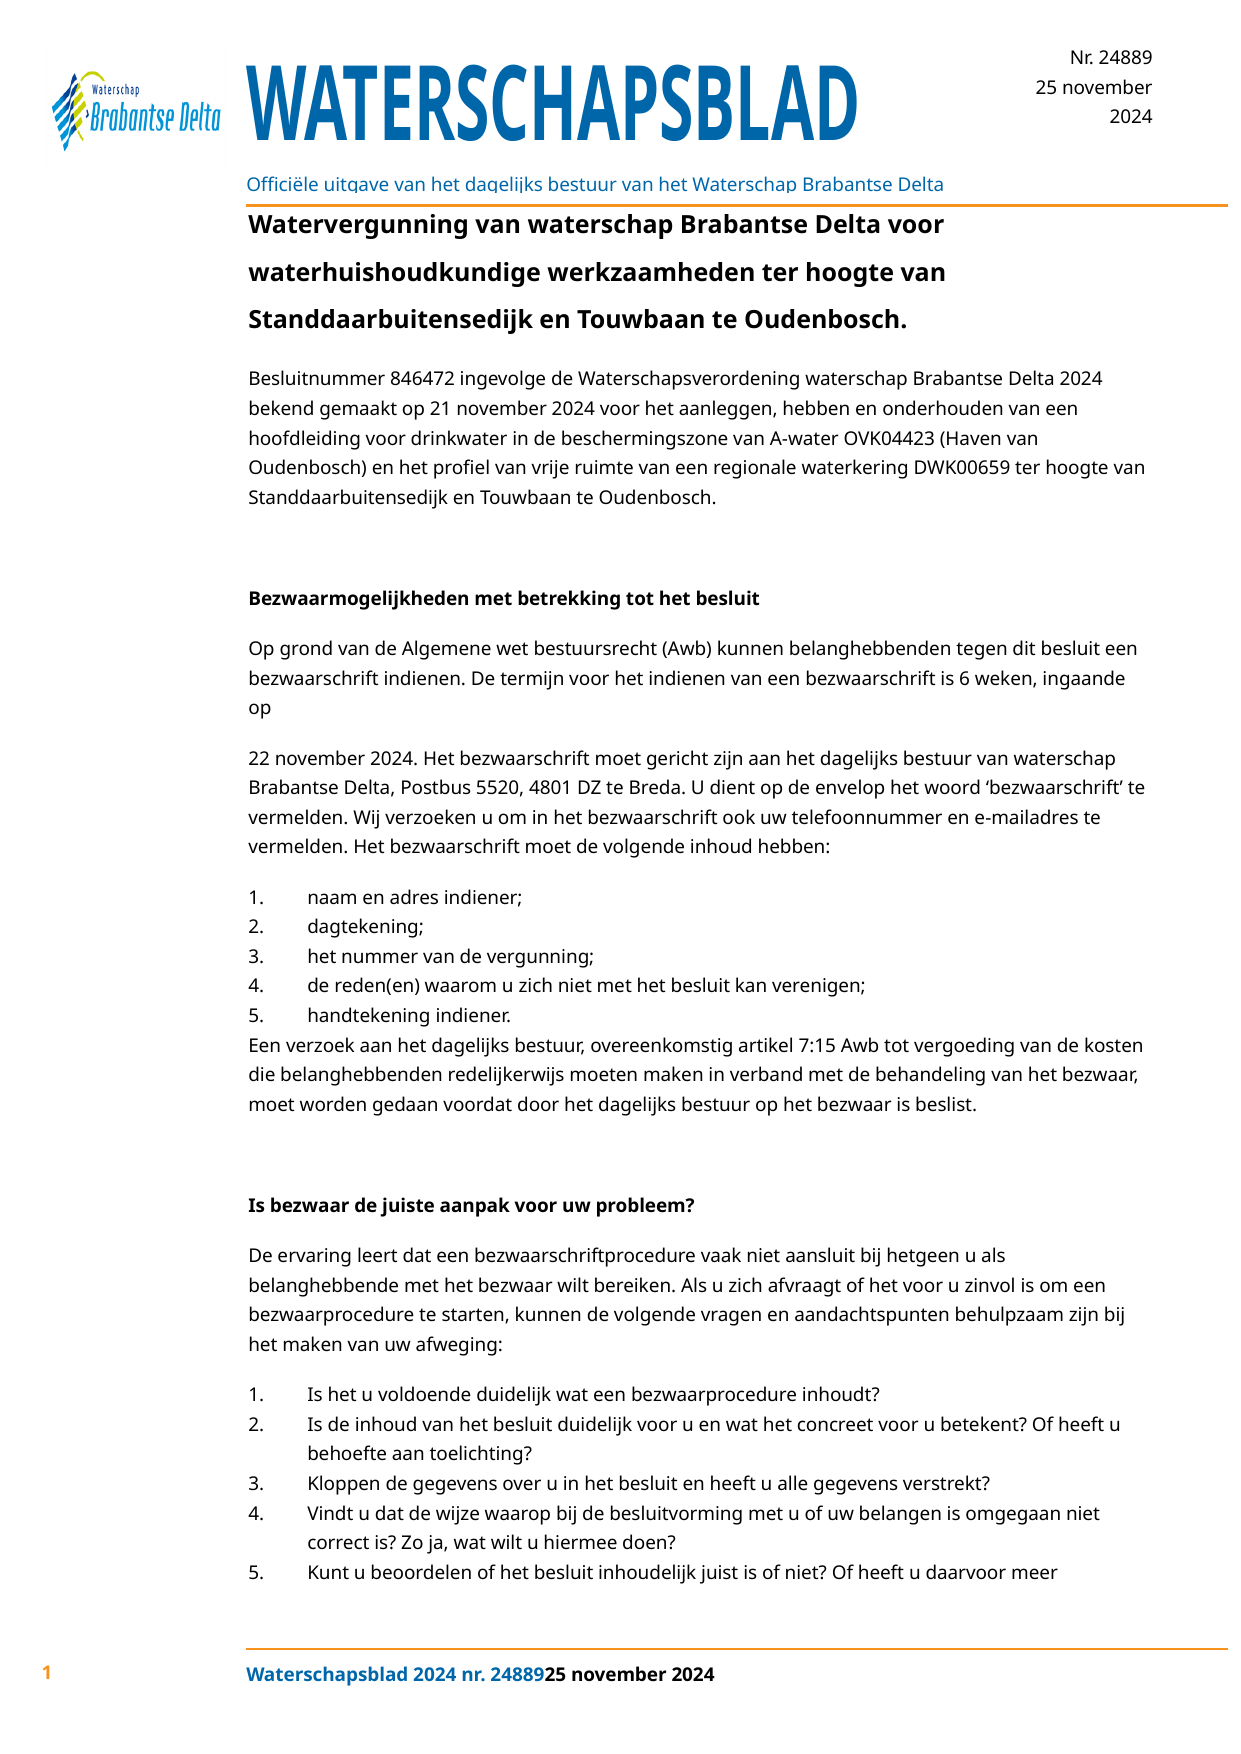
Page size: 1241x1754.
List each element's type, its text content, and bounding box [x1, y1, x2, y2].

list het nummer van de vergunning; [248, 943, 1152, 969]
text Watervergunning van waterschap Brabantse Delta voor waterhuishoudkundige werkzaamheden ter hoogte van Standdaarbuitensedijk en Touwbaan te Oudenbosch. [248, 207, 1152, 336]
list handtekening indiener. [248, 1002, 1152, 1028]
list naam en adres indiener; [248, 884, 1152, 909]
list dagtekening; [248, 913, 1152, 939]
text De ervaring leert dat een bezwaarschriftprocedure vaak niet aansluit bij hetgeen u als belanghebbende met het bezwaar wilt bereiken. Als u zich afvraagt of het voor u zinvol is om een bezwaarprocedure te starten, kunnen de volgende vragen en aandachtspunten behulpzaam zijn bij het maken van uw afweging: [248, 1242, 1152, 1357]
text Op grond van de Algemene wet bestuursrecht (Awb) kunnen belanghebbenden tegen dit besluit een bezwaarschrift indienen. De termijn voor het indienen van een bezwaarschrift is 6 weken, ingaande op [248, 635, 1152, 720]
list Vindt u dat de wijze waarop bij de besluitvorming met u of uw belangen is omgegaan niet correct is? Zo ja, wat wilt u hiermee doen? [248, 1500, 1152, 1555]
text Is bezwaar de juiste aanpak voor uw probleem? [248, 1192, 1152, 1217]
text Een verzoek aan het dagelijks bestuur, overeenkomstig artikel 7:15 Awb tot vergoeding van de kosten die belanghebbenden redelijkerwijs moeten maken in verband met de behandeling van het bezwaar, moet worden gedaan voordat door het dagelijks bestuur op het bezwaar is beslist. [248, 1032, 1152, 1117]
picture [41, 47, 231, 172]
list Is het u voldoende duidelijk wat een bezwaarprocedure inhoudt? [248, 1381, 1152, 1407]
text Bezwaarmogelijkheden met betrekking tot het besluit [248, 585, 1152, 610]
list de reden(en) waarom u zich niet met het besluit kan verenigen; [248, 973, 1152, 998]
list Is de inhoud van het besluit duidelijk voor u en wat het concreet voor u betekent? Of heeft u behoefte aan toelichting? [248, 1411, 1152, 1466]
list Kloppen de gegevens over u in het besluit en heeft u alle gegevens verstrekt? [248, 1470, 1152, 1496]
text Besluitnummer 846472 ingevolge de Waterschapsverordening waterschap Brabantse Delta 2024 bekend gemaakt op 21 november 2024 voor het aanleggen, hebben en onderhouden van een hoofdleiding voor drinkwater in de beschermingszone van A-water OVK04423 (Haven van Oudenbosch) en het profiel van vrije ruimte van een regionale waterkering DWK00659 ter hoogte van Standdaarbuitensedijk en Touwbaan te Oudenbosch. [248, 366, 1152, 509]
text 22 november 2024. Het bezwaarschrift moet gericht zijn aan het dagelijks bestuur van waterschap Brabantse Delta, Postbus 5520, 4801 DZ te Breda. U dient op de envelop het woord ‘bezwaarschrift’ te vermelden. Wij verzoeken u om in het bezwaarschrift ook uw telefoonnummer en e‑mailadres te vermelden. Het bezwaarschrift moet de volgende inhoud hebben: [248, 745, 1152, 859]
list Kunt u beoordelen of het besluit inhoudelijk juist is of niet? Of heeft u daarvoor meer [248, 1559, 1152, 1584]
